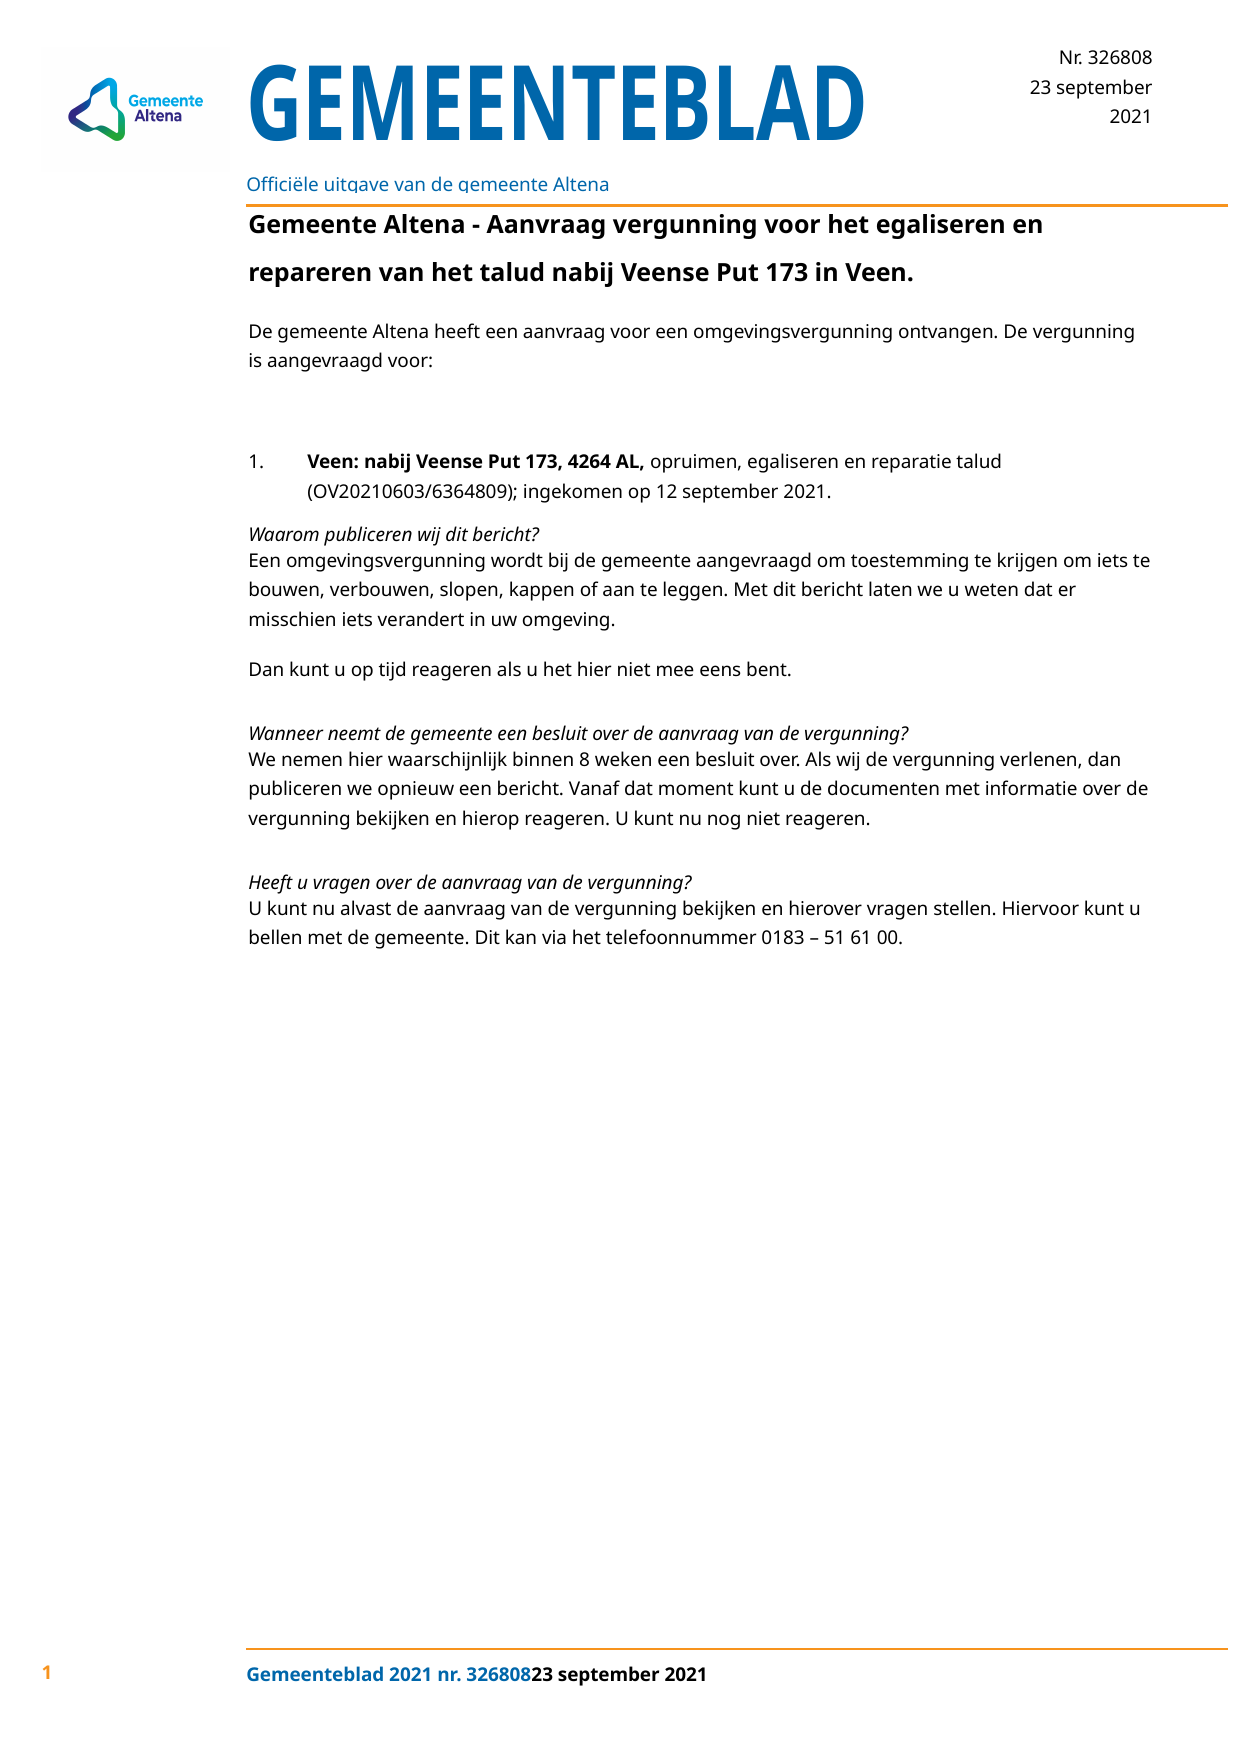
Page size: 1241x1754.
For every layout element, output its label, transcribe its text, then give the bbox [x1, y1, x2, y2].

text Een omgevingsvergunning wordt bij de gemeente aangevraagd om toestemming te krijgen om iets te bouwen, verbouwen, slopen, kappen of aan te leggen. Met dit bericht laten we u weten dat er misschien iets verandert in uw omgeving. [248, 547, 1152, 632]
text Waarom publiceren wij dit bericht? [248, 521, 1152, 547]
text Dan kunt u op tijd reageren als u het hier niet mee eens bent. [248, 656, 1152, 682]
text Wanneer neemt de gemeente een besluit over de aanvraag van de vergunning? [248, 720, 1152, 746]
text We nemen hier waarschijnlijk binnen 8 weken een besluit over. Als wij de vergunning verlenen, dan publiceren we opnieuw een bericht. Vanaf dat moment kunt u de documenten met informatie over de vergunning bekijken en hierop reageren. U kunt nu nog niet reageren. [248, 746, 1152, 831]
picture [41, 47, 231, 172]
text Heeft u vragen over de aanvraag van de vergunning? [248, 869, 1152, 895]
text De gemeente Altena heeft een aanvraag voor een omgevingsvergunning ontvangen. De vergunning is aangevraagd voor: [248, 318, 1152, 373]
list Veen: nabij Veense Put 173, 4264 AL, opruimen, egaliseren en reparatie talud (OV20210603/6364809); ingekomen op 12 september 2021. [248, 448, 1152, 504]
text Gemeente Altena - Aanvraag vergunning voor het egaliseren en repareren van het talud nabij Veense Put 173 in Veen. [248, 207, 1152, 288]
text U kunt nu alvast de aanvraag van de vergunning bekijken en hierover vragen stellen. Hiervoor kunt u bellen met de gemeente. Dit kan via het telefoonnummer 0183 – 51 61 00. [248, 895, 1152, 950]
